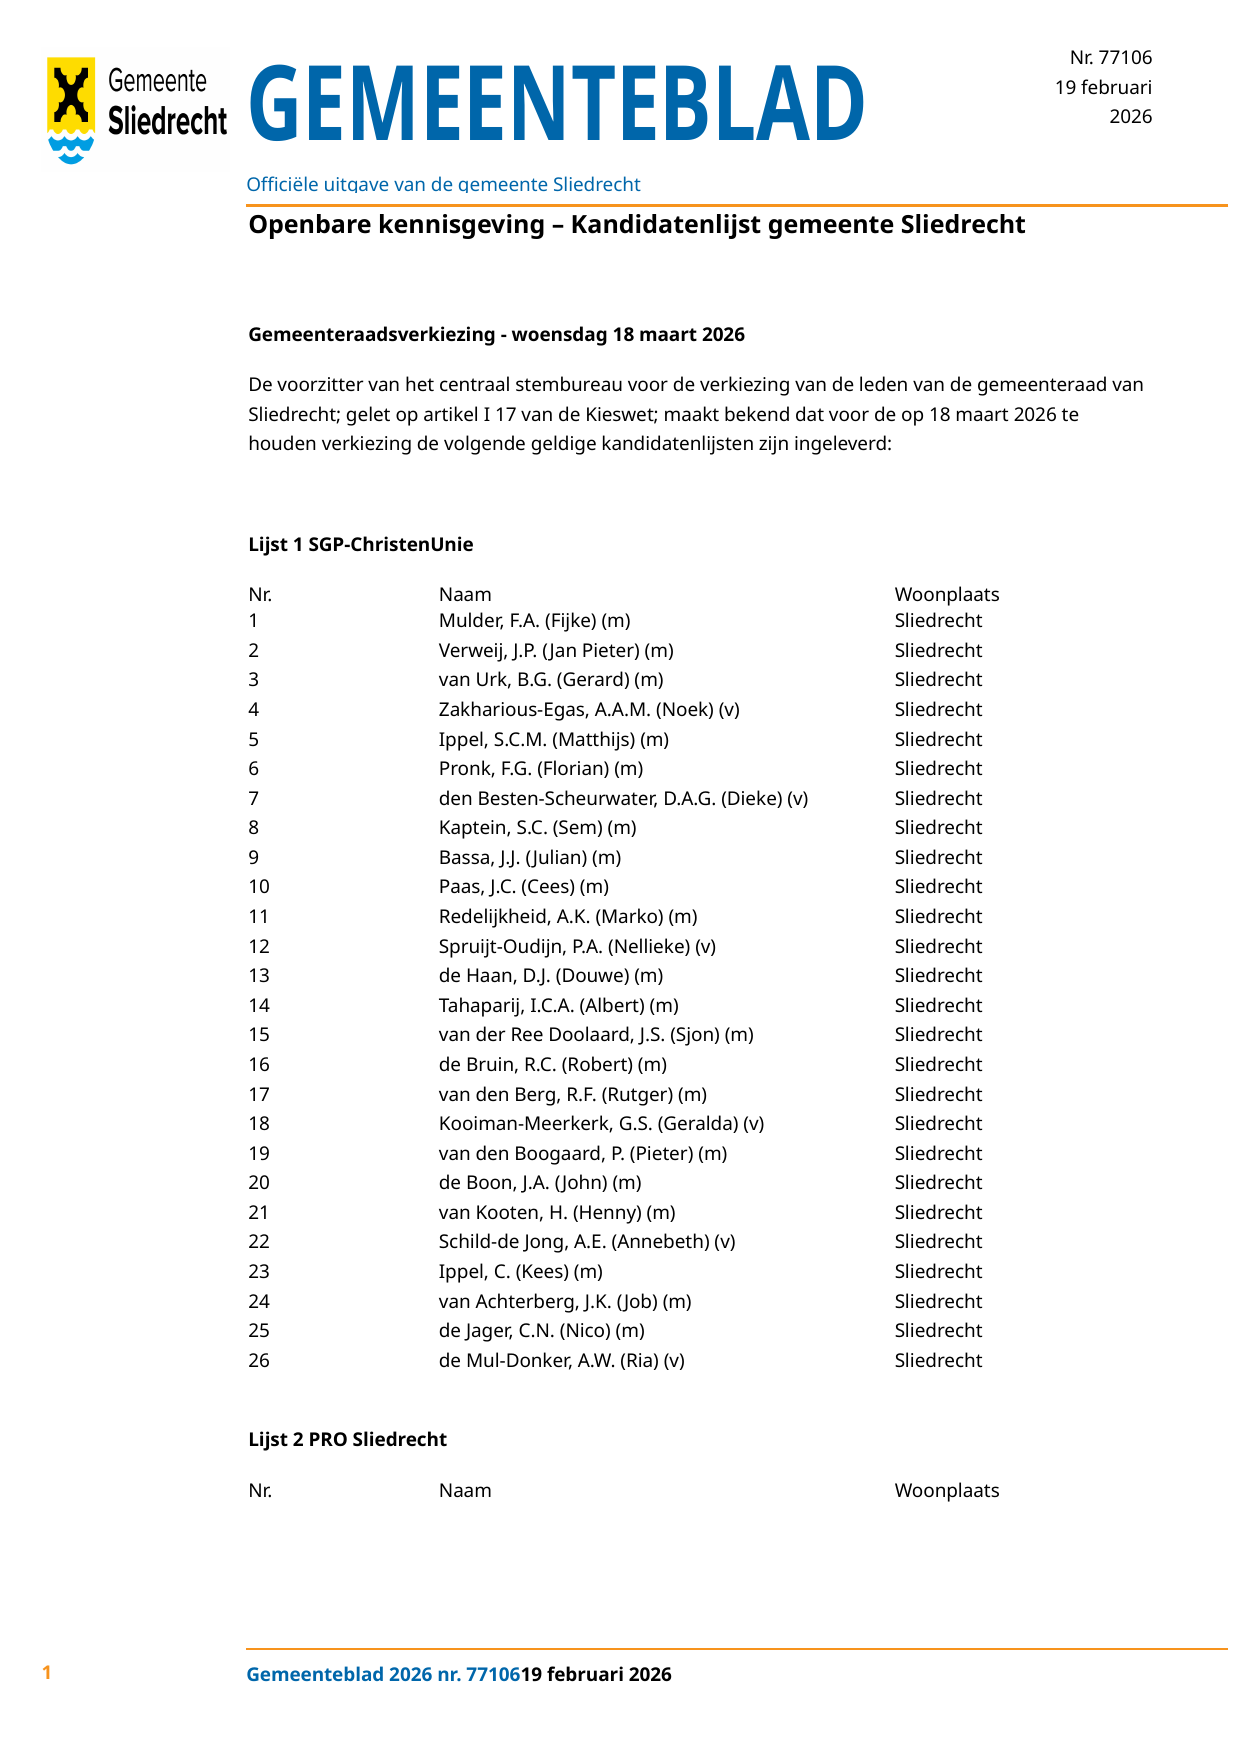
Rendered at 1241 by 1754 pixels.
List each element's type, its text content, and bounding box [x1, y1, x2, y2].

table_header Naam [439, 1477, 894, 1503]
text Lijst 2 PRO Sliedrecht [248, 1426, 1152, 1452]
table_header Woonplaats [895, 582, 1152, 607]
table_cell 1 2 3 4 5 6 7 8 9 10 11 12 13 14 15 16 17 18 19 20 21 22 23 24 25 26 [248, 608, 439, 1373]
text Gemeenteraadsverkiezing - woensdag 18 maart 2026 [248, 321, 1152, 346]
text Openbare kennisgeving – Kandidatenlijst gemeente Sliedrecht [248, 207, 1152, 241]
table_cell Sliedrecht Sliedrecht Sliedrecht Sliedrecht Sliedrecht Sliedrecht Sliedrecht Sliedrecht Sliedrecht Sliedrecht Sliedrecht Sliedrecht Sliedrecht Sliedrecht Sliedrecht Sliedrecht Sliedrecht Sliedrecht Sliedrecht Sliedrecht Sliedrecht Sliedrecht Sliedrecht Sliedrecht Sliedrecht Sliedrecht [895, 608, 1152, 1373]
table_cell Mulder, F.A. (Fijke) (m) Verweij, J.P. (Jan Pieter) (m) van Urk, B.G. (Gerard) (m) Zakharious-Egas, A.A.M. (Noek) (v) Ippel, S.C.M. (Matthijs) (m) Pronk, F.G. (Florian) (m) den Besten-Scheurwater, D.A.G. (Dieke) (v) Kaptein, S.C. (Sem) (m) Bassa, J.J. (Julian) (m) Paas, J.C. (Cees) (m) Redelijkheid, A.K. (Marko) (m) Spruijt-Oudijn, P.A. (Nellieke) (v) de Haan, D.J. (Douwe) (m) Tahaparij, I.C.A. (Albert) (m) van der Ree Doolaard, J.S. (Sjon) (m) de Bruin, R.C. (Robert) (m) van den Berg, R.F. (Rutger) (m) Kooiman-Meerkerk, G.S. (Geralda) (v) van den Boogaard, P. (Pieter) (m) de Boon, J.A. (John) (m) van Kooten, H. (Henny) (m) Schild-de Jong, A.E. (Annebeth) (v) Ippel, C. (Kees) (m) van Achterberg, J.K. (Job) (m) de Jager, C.N. (Nico) (m) de Mul-Donker, A.W. (Ria) (v) [439, 608, 894, 1373]
picture [41, 47, 231, 172]
table_header Naam [439, 582, 894, 607]
table_header Woonplaats [895, 1477, 1152, 1503]
table_header Nr. [248, 1477, 439, 1503]
table_header Nr. [248, 582, 439, 607]
text Lijst 1 SGP-ChristenUnie [248, 531, 1152, 557]
text De voorzitter van het centraal stembureau voor de verkiezing van de leden van de gemeenteraad van Sliedrecht; gelet op artikel I 17 van de Kieswet; maakt bekend dat voor de op 18 maart 2026 te houden verkiezing de volgende geldige kandidatenlijsten zijn ingeleverd: [248, 371, 1152, 456]
